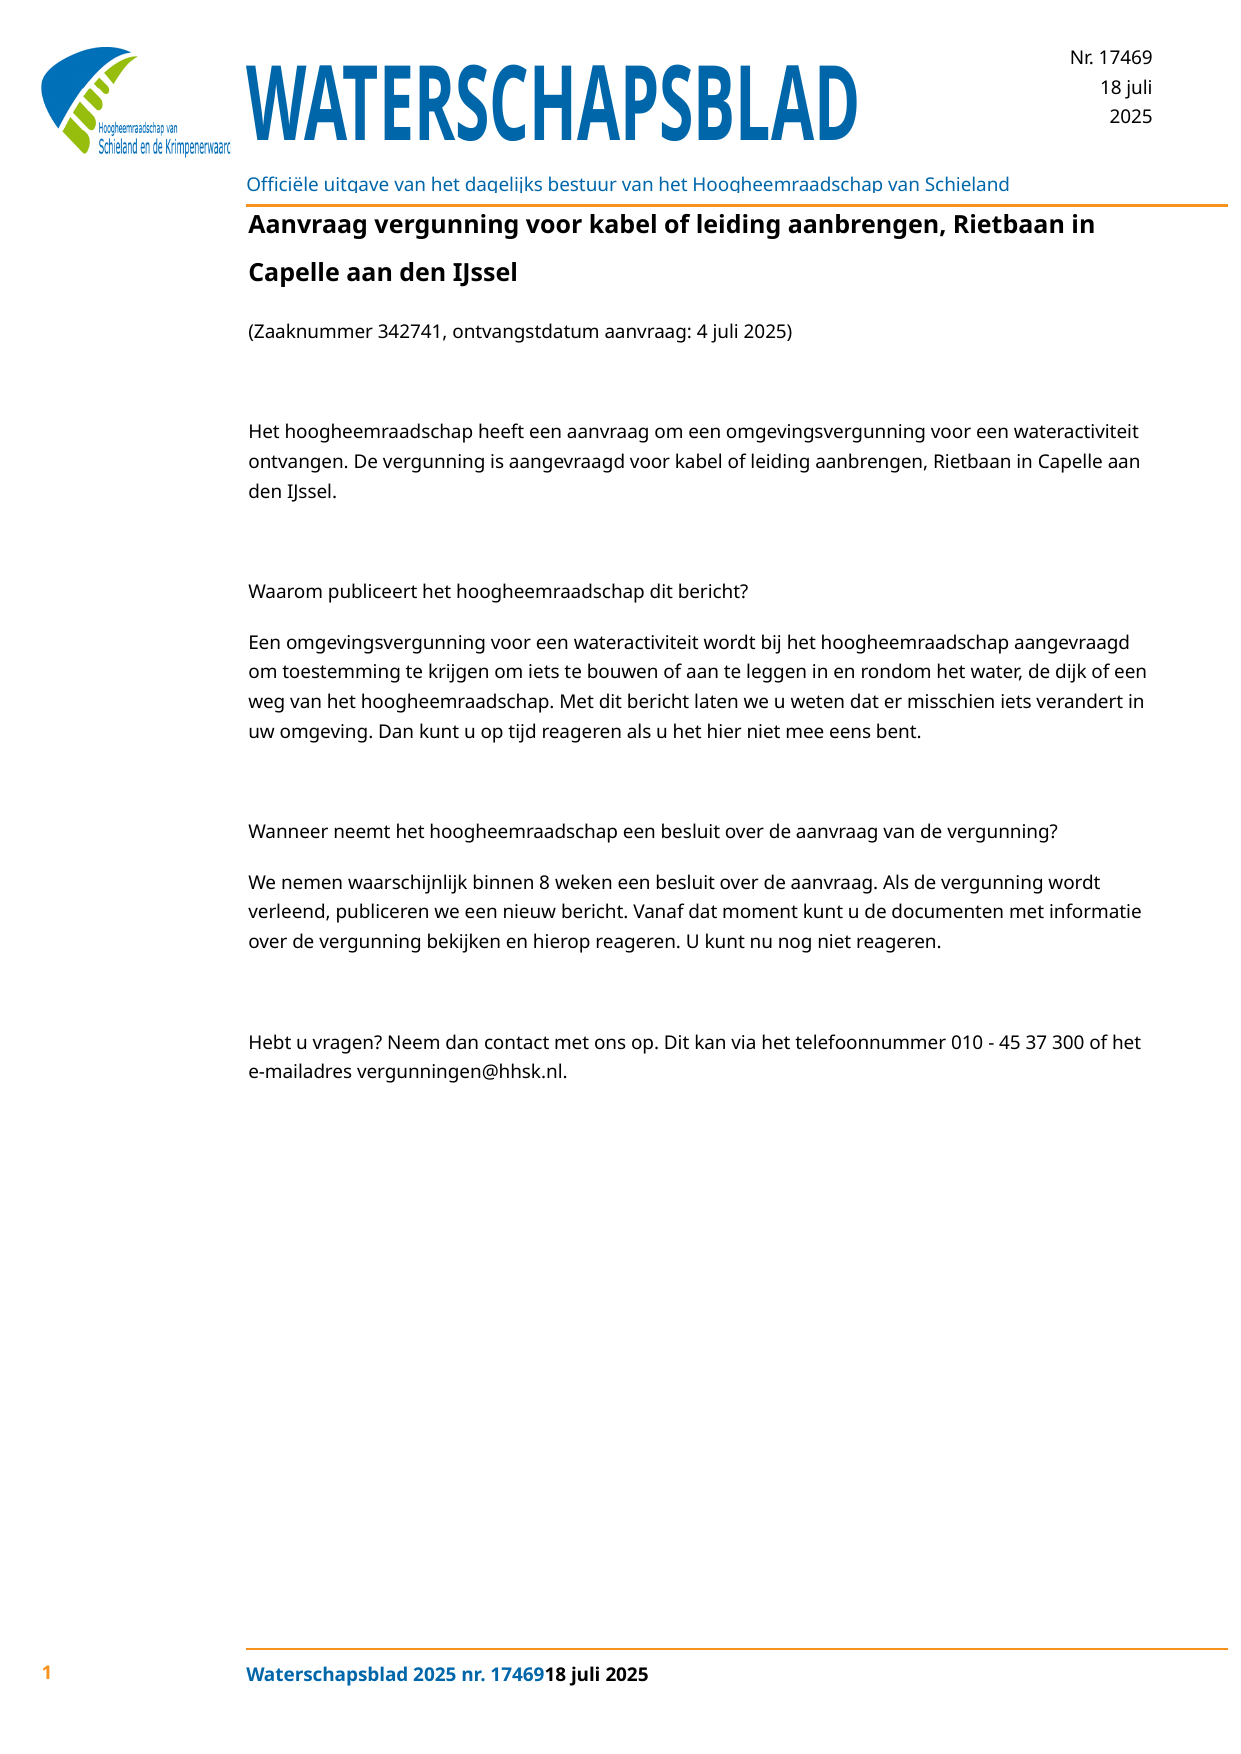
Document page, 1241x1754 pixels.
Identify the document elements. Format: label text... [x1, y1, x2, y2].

text Waarom publiceert het hoogheemraadschap dit bericht? [248, 579, 1152, 604]
text Aanvraag vergunning voor kabel of leiding aanbrengen, Rietbaan in Capelle aan den IJssel [248, 207, 1152, 288]
text Een omgevingsvergunning voor een wateractiviteit wordt bij het hoogheemraadschap aangevraagd om toestemming te krijgen om iets te bouwen of aan te leggen in en rondom het water, de dijk of een weg van het hoogheemraadschap. Met dit bericht laten we u weten dat er misschien iets verandert in uw omgeving. Dan kunt u op tijd reageren als u het hier niet mee eens bent. [248, 629, 1152, 744]
text Hebt u vragen? Neem dan contact met ons op. Dit kan via het telefoonnummer 010 - 45 37 300 of het e-mailadres vergunningen@hhsk.nl. [248, 1029, 1152, 1084]
text Het hoogheemraadschap heeft een aanvraag om een omgevingsvergunning voor een wateractiviteit ontvangen. De vergunning is aangevraagd voor kabel of leiding aanbrengen, Rietbaan in Capelle aan den IJssel. [248, 419, 1152, 504]
picture [41, 47, 231, 172]
text We nemen waarschijnlijk binnen 8 weken een besluit over de aanvraag. Als de vergunning wordt verleend, publiceren we een nieuw bericht. Vanaf dat moment kunt u de documenten met informatie over de vergunning bekijken en hierop reageren. U kunt nu nog niet reageren. [248, 869, 1152, 954]
text (Zaaknummer 342741, ontvangstdatum aanvraag: 4 juli 2025) [248, 318, 1152, 344]
text Wanneer neemt het hoogheemraadschap een besluit over de aanvraag van de vergunning? [248, 819, 1152, 844]
